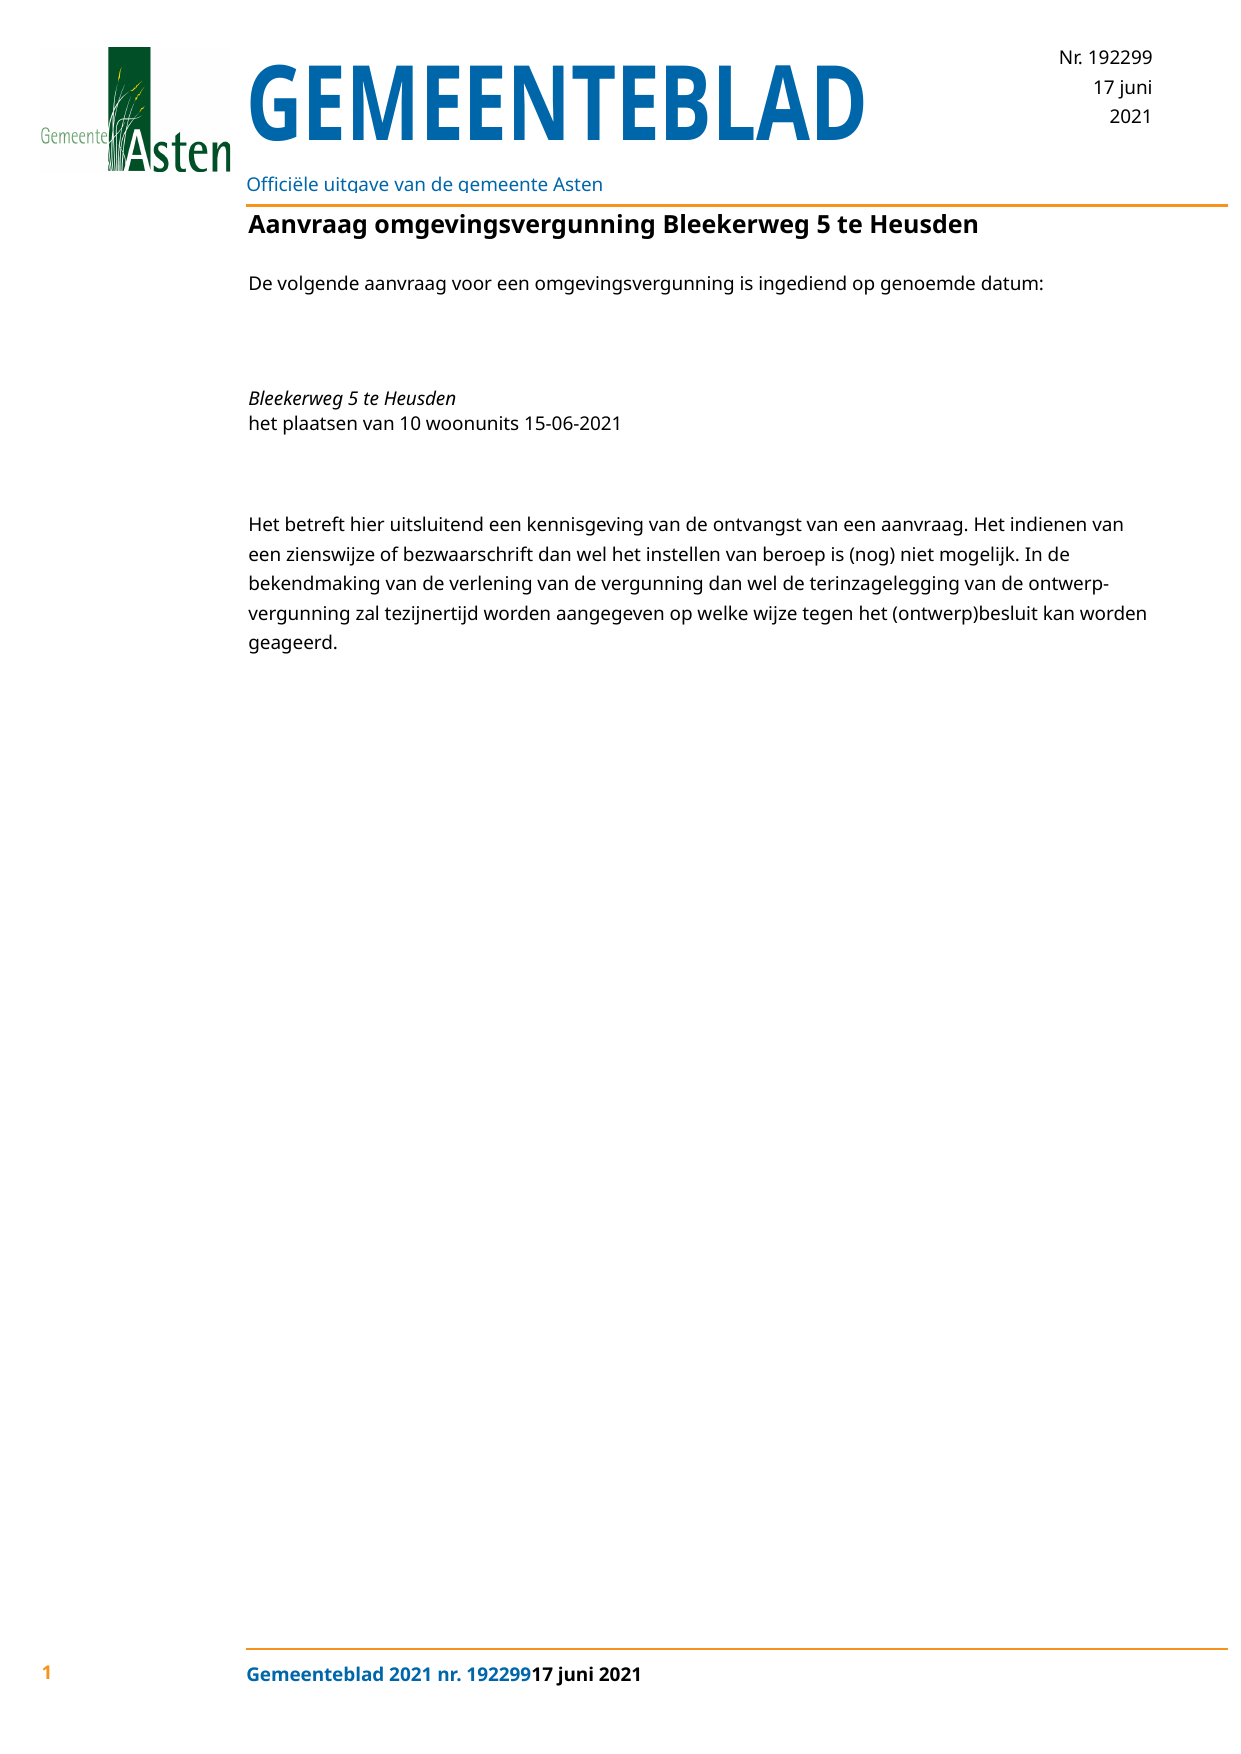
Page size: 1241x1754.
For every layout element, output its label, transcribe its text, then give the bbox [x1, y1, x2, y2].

text Bleekerweg 5 te Heusden [248, 385, 1152, 410]
text De volgende aanvraag voor een omgevingsvergunning is ingediend op genoemde datum: [248, 270, 1152, 296]
text het plaatsen van 10 woonunits 15-06-2021 [248, 410, 1152, 436]
picture [41, 47, 231, 172]
text Het betreft hier uitsluitend een kennisgeving van de ontvangst van een aanvraag. Het indienen van een zienswijze of bezwaarschrift dan wel het instellen van beroep is (nog) niet mogelijk. In de bekendmaking van de verlening van de vergunning dan wel de terinzagelegging van de ontwerp-vergunning zal tezijnertijd worden aangegeven op welke wijze tegen het (ontwerp)besluit kan worden geageerd. [248, 511, 1152, 655]
text Aanvraag omgevingsvergunning Bleekerweg 5 te Heusden [248, 207, 1152, 241]
